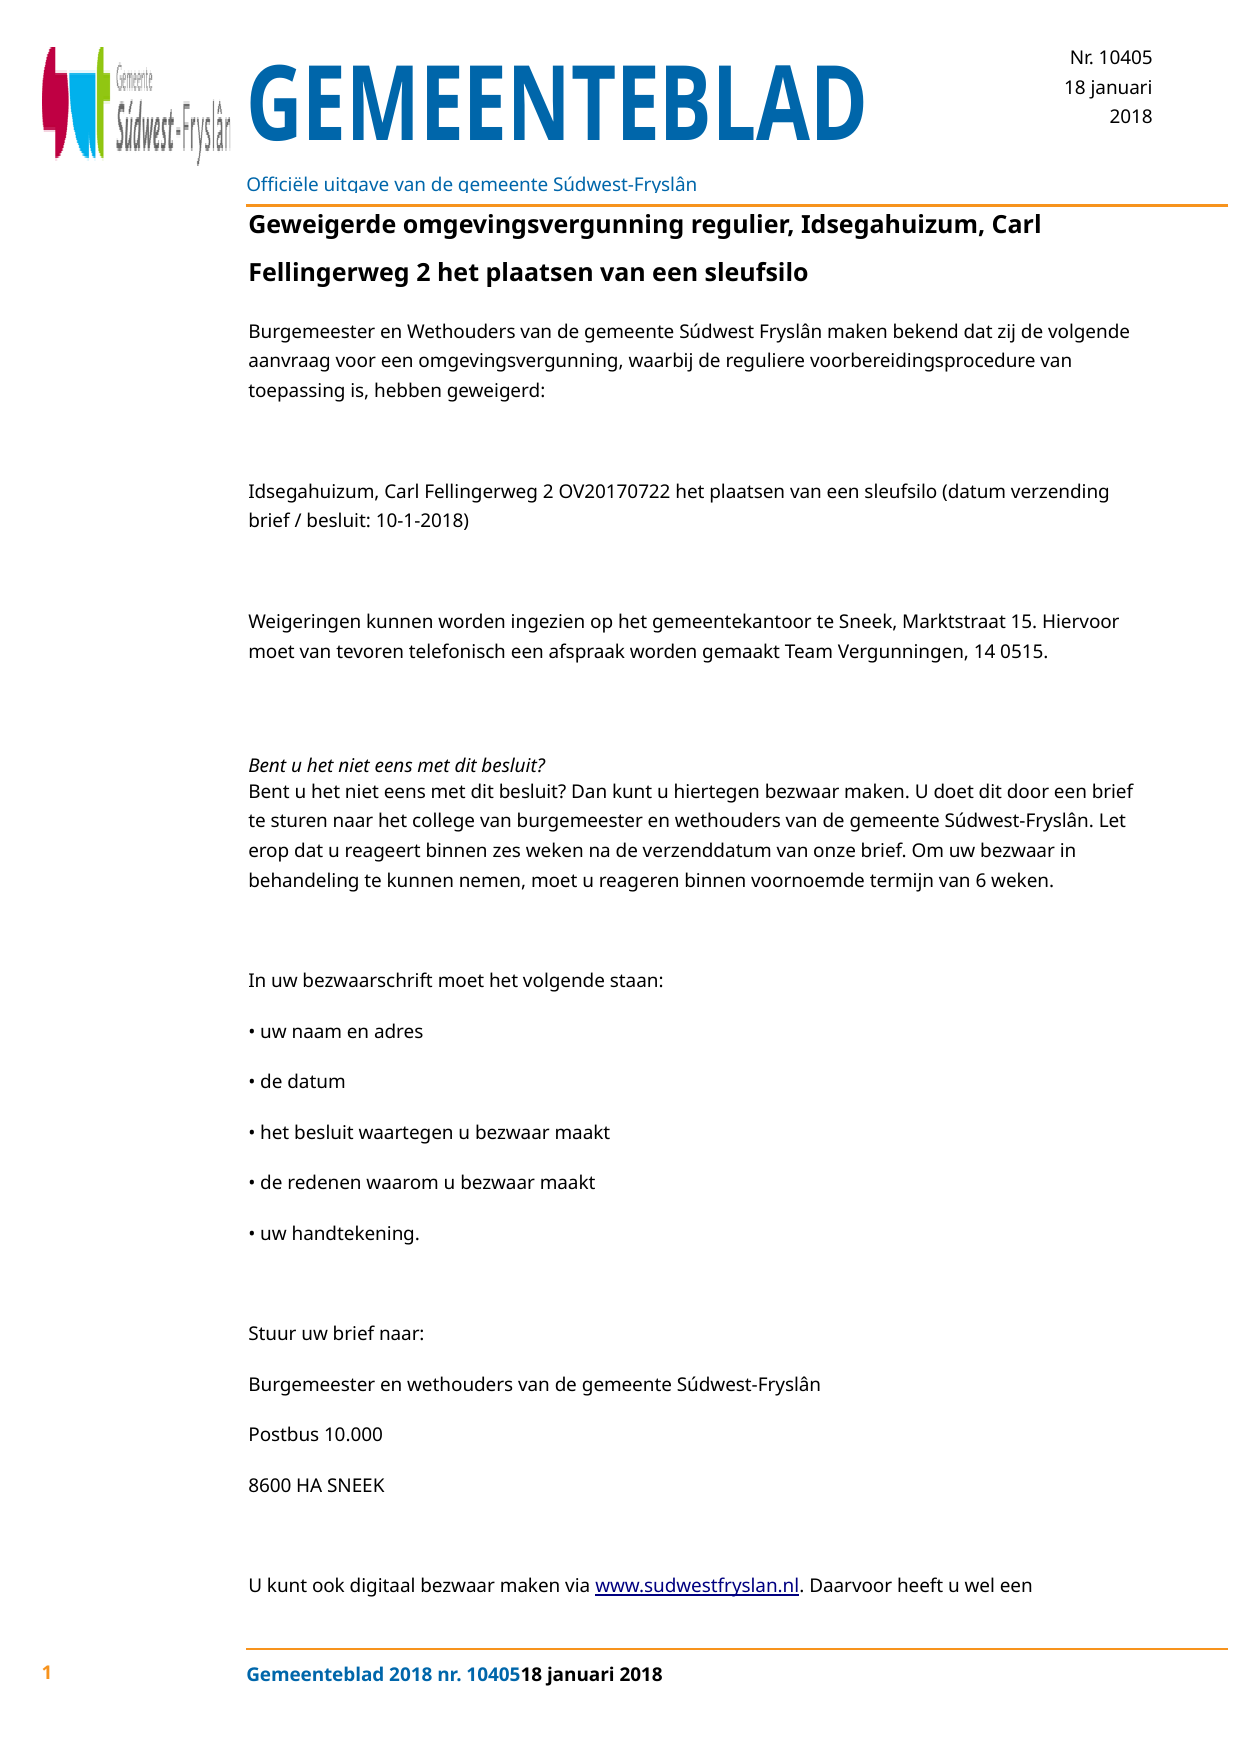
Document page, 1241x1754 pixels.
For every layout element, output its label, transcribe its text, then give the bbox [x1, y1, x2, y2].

text Burgemeester en Wethouders van de gemeente Súdwest Fryslân maken bekend dat zij de volgende aanvraag voor een omgevingsvergunning, waarbij de reguliere voorbereidingsprocedure van toepassing is, hebben geweigerd: [248, 318, 1152, 403]
text • de redenen waarom u bezwaar maakt [248, 1169, 1152, 1195]
text • uw naam en adres [248, 1018, 1152, 1044]
text Geweigerde omgevingsvergunning regulier, Idsegahuizum, Carl Fellingerweg 2 het plaatsen van een sleufsilo [248, 207, 1152, 288]
text 8600 HA SNEEK [248, 1472, 1152, 1497]
text Idsegahuizum, Carl Fellingerweg 2 OV20170722 het plaatsen van een sleufsilo (datum verzending brief / besluit: 10-1-2018) [248, 478, 1152, 533]
picture [41, 47, 231, 172]
text U kunt ook digitaal bezwaar maken via www.sudwestfryslan.nl. Daarvoor heeft u wel een [248, 1573, 1152, 1598]
text Burgemeester en wethouders van de gemeente Súdwest-Fryslân [248, 1371, 1152, 1397]
text Bent u het niet eens met dit besluit? Dan kunt u hiertegen bezwaar maken. U doet dit door een brief te sturen naar het college van burgemeester en wethouders van de gemeente Súdwest-Fryslân. Let erop dat u reageert binnen zes weken na de verzenddatum van onze brief. Om uw bezwaar in behandeling te kunnen nemen, moet u reageren binnen voornoemde termijn van 6 weken. [248, 778, 1152, 892]
text • de datum [248, 1068, 1152, 1094]
text • het besluit waartegen u bezwaar maakt [248, 1119, 1152, 1144]
text Postbus 10.000 [248, 1421, 1152, 1447]
text Stuur uw brief naar: [248, 1321, 1152, 1346]
text • uw handtekening. [248, 1220, 1152, 1245]
text Bent u het niet eens met dit besluit? [248, 752, 1152, 778]
text In uw bezwaarschrift moet het volgende staan: [248, 968, 1152, 993]
text Weigeringen kunnen worden ingezien op het gemeentekantoor te Sneek, Marktstraat 15. Hiervoor moet van tevoren telefonisch een afspraak worden gemaakt Team Vergunningen, 14 0515. [248, 608, 1152, 664]
